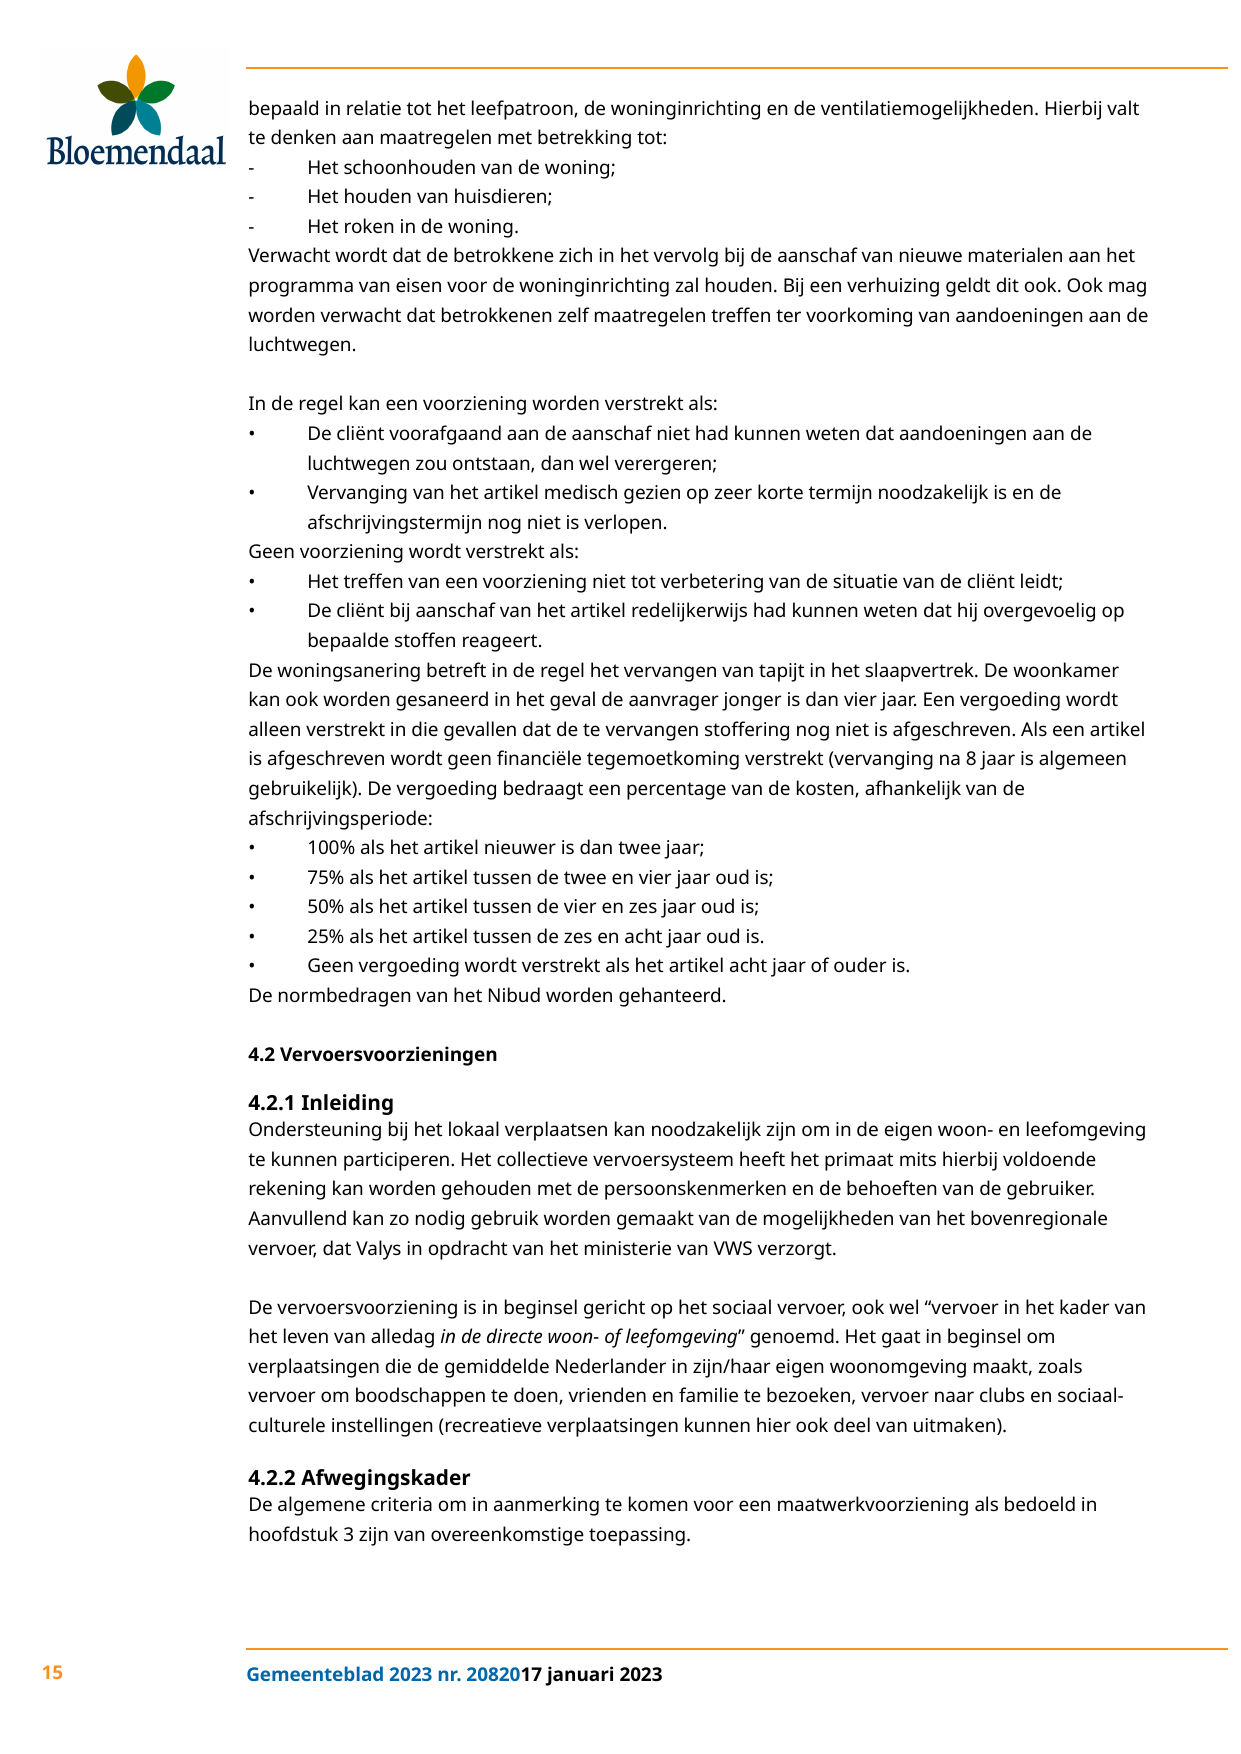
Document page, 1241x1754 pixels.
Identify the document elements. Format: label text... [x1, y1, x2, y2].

text De woningsanering betreft in de regel het vervangen van tapijt in het slaapvertrek. De woonkamer kan ook worden gesaneerd in het geval de aanvrager jonger is dan vier jaar. Een vergoeding wordt alleen verstrekt in die gevallen dat de te vervangen stoffering nog niet is afgeschreven. Als een artikel is afgeschreven wordt geen financiële tegemoetkoming verstrekt (vervanging na 8 jaar is algemeen gebruikelijk). De vergoeding bedraagt een percentage van de kosten, afhankelijk van de afschrijvingsperiode: [248, 657, 1152, 831]
list 75% als het artikel tussen de twee en vier jaar oud is; [248, 864, 1152, 890]
list De cliënt voorafgaand aan de aanschaf niet had kunnen weten dat aandoeningen aan de luchtwegen zou ontstaan, dan wel verergeren; [248, 420, 1152, 476]
list 25% als het artikel tussen de zes en acht jaar oud is. [248, 923, 1152, 949]
text bepaald in relatie tot het leefpatroon, de woninginrichting en de ventilatiemogelijkheden. Hierbij valt te denken aan maatregelen met betrekking tot: [248, 95, 1152, 150]
text De normbedragen van het Nibud worden gehanteerd. [248, 982, 1152, 1008]
list Het roken in de woning. [248, 213, 1152, 239]
list 50% als het artikel tussen de vier en zes jaar oud is; [248, 893, 1152, 919]
list Het treffen van een voorziening niet tot verbetering van de situatie van de cliënt leidt; [248, 568, 1152, 594]
list Het houden van huisdieren; [248, 183, 1152, 209]
text 4.2.1 Inleiding [248, 1088, 1152, 1116]
text 4.2.2 Afwegingskader [248, 1463, 1152, 1491]
text In de regel kan een voorziening worden verstrekt als: [248, 391, 1152, 416]
list 100% als het artikel nieuwer is dan twee jaar; [248, 834, 1152, 860]
picture [41, 47, 231, 172]
list Geen vergoeding wordt verstrekt als het artikel acht jaar of ouder is. [248, 953, 1152, 978]
text Geen voorziening wordt verstrekt als: [248, 538, 1152, 564]
text Ondersteuning bij het lokaal verplaatsen kan noodzakelijk zijn om in de eigen woon- en leefomgeving te kunnen participeren. Het collectieve vervoersysteem heeft het primaat mits hierbij voldoende rekening kan worden gehouden met de persoonskenmerken en de behoeften van de gebruiker. Aanvullend kan zo nodig gebruik worden gemaakt van de mogelijkheden van het bovenregionale vervoer, dat Valys in opdracht van het ministerie van VWS verzorgt. [248, 1116, 1152, 1261]
text 4.2 Vervoersvoorzieningen [248, 1041, 1152, 1067]
text De algemene criteria om in aanmerking te komen voor een maatwerkvoorziening als bedoeld in hoofdstuk 3 zijn van overeenkomstige toepassing. [248, 1491, 1152, 1546]
list Vervanging van het artikel medisch gezien op zeer korte termijn noodzakelijk is en de afschrijvingstermijn nog niet is verlopen. [248, 479, 1152, 535]
list De cliënt bij aanschaf van het artikel redelijkerwijs had kunnen weten dat hij overgevoelig op bepaalde stoffen reageert. [248, 598, 1152, 653]
list Het schoonhouden van de woning; [248, 154, 1152, 180]
text De vervoersvoorziening is in beginsel gericht op het sociaal vervoer, ook wel “vervoer in het kader van het leven van alledag in de directe woon- of leefomgeving” genoemd. Het gaat in beginsel om verplaatsingen die de gemiddelde Nederlander in zijn/haar eigen woonomgeving maakt, zoals vervoer om boodschappen te doen, vrienden en familie te bezoeken, vervoer naar clubs en sociaal-culturele instellingen (recreatieve verplaatsingen kunnen hier ook deel van uitmaken). [248, 1294, 1152, 1438]
text Verwacht wordt dat de betrokkene zich in het vervolg bij de aanschaf van nieuwe materialen aan het programma van eisen voor de woninginrichting zal houden. Bij een verhuizing geldt dit ook. Ook mag worden verwacht dat betrokkenen zelf maatregelen treffen ter voorkoming van aandoeningen aan de luchtwegen. [248, 243, 1152, 357]
